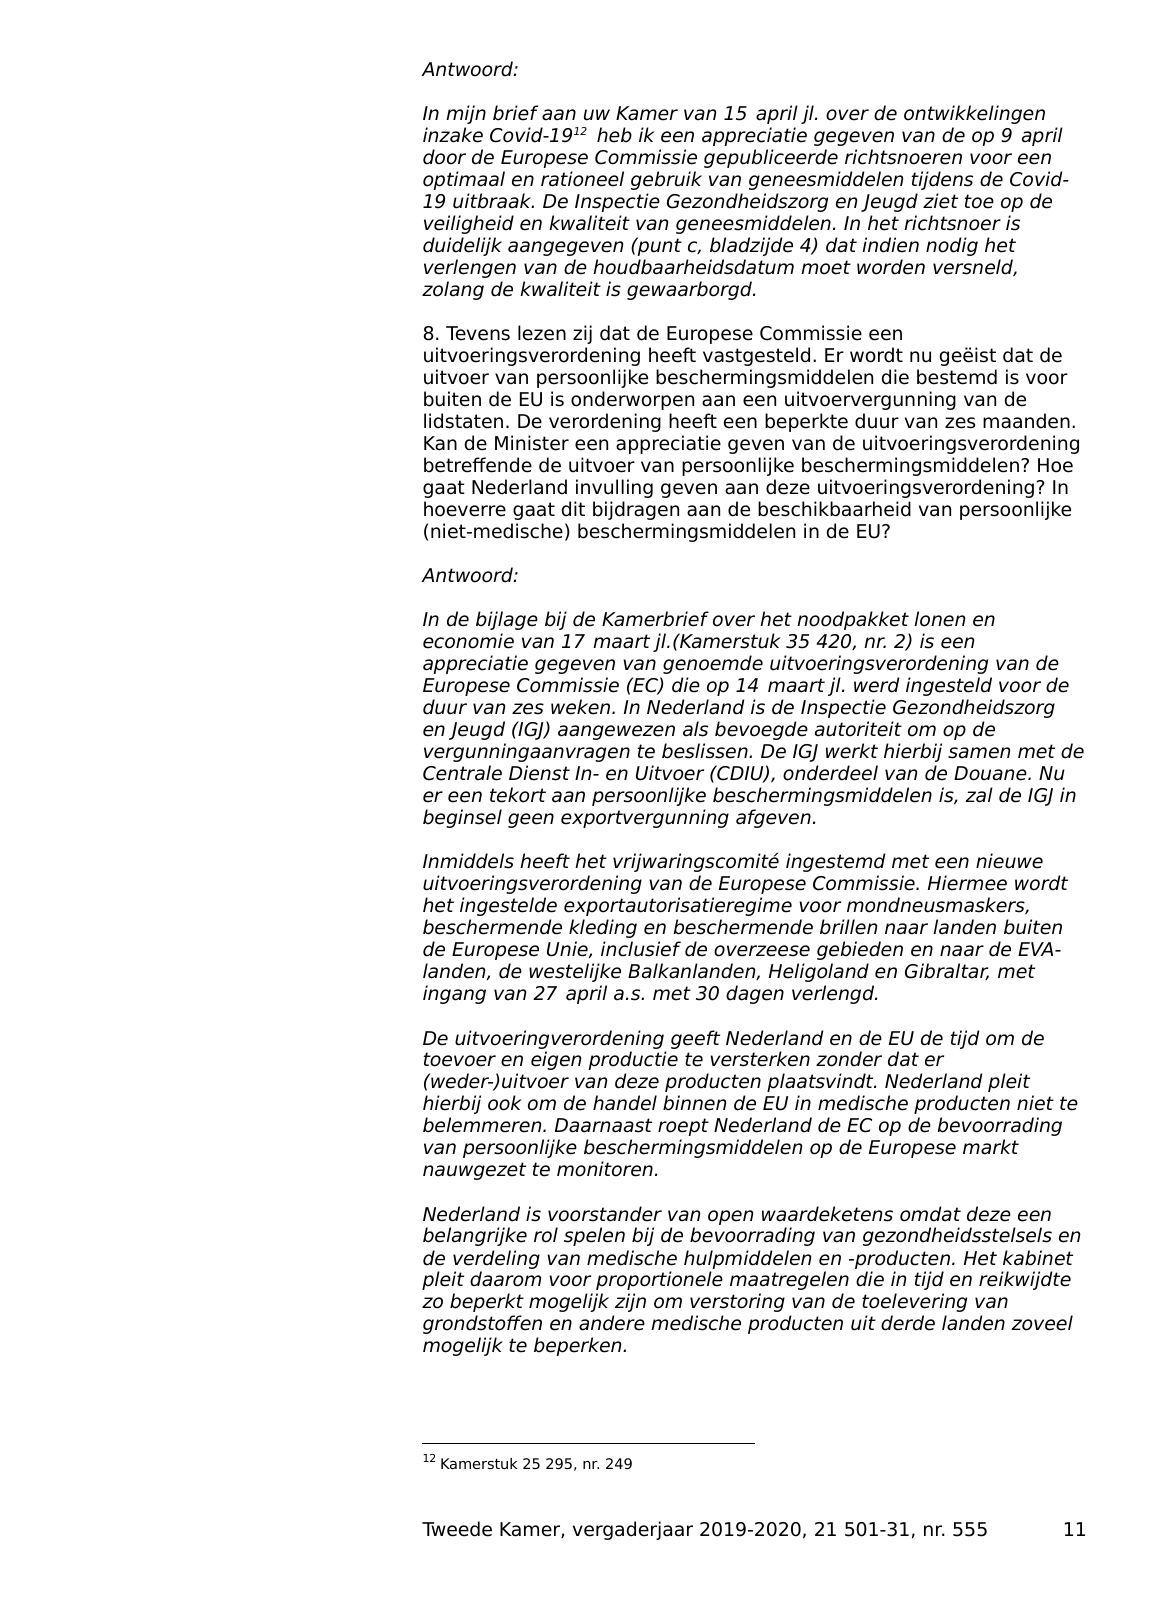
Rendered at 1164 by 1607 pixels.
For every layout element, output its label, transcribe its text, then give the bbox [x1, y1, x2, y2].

text Inmiddels heeft het vrijwaringscomité ingestemd met een nieuwe uitvoeringsverordening van de Europese Commissie. Hiermee wordt het ingestelde exportautorisatieregime voor mondneusmaskers, beschermende kleding en beschermende brillen naar landen buiten de Europese Unie, inclusief de overzeese gebieden en naar de EVA-landen, de westelijke Balkanlanden, Heligoland en Gibraltar, met ingang van 27 april a.s. met 30 dagen verlengd. [422, 851, 1087, 1005]
text Nederland is voorstander van open waardeketens omdat deze een belangrijke rol spelen bij de bevoorrading van gezondheidsstelsels en de verdeling van medische hulpmiddelen en -producten. Het kabinet pleit daarom voor proportionele maatregelen die in tijd en reikwijdte zo beperkt mogelijk zijn om verstoring van de toelevering van grondstoffen en andere medische producten uit derde landen zoveel mogelijk te beperken. [422, 1203, 1087, 1357]
subtitle Antwoord: [422, 565, 1087, 587]
text Kamerstuk 25 295, nr. 249 [422, 1452, 1087, 1474]
text De uitvoeringverordening geeft Nederland en de EU de tijd om de toevoer en eigen productie te versterken zonder dat er (weder-)uitvoer van deze producten plaatsvindt. Nederland pleit hierbij ook om de handel binnen de EU in medische producten niet te belemmeren. Daarnaast roept Nederland de EC op de bevoorrading van persoonlijke beschermingsmiddelen op de Europese markt nauwgezet te monitoren. [422, 1027, 1087, 1181]
text In de bijlage bij de Kamerbrief over het noodpakket lonen en economie van 17 maart jl.(Kamerstuk 35 420, nr. 2) is een appreciatie gegeven van genoemde uitvoeringsverordening van de Europese Commissie (EC) die op 14 maart jl. werd ingesteld voor de duur van zes weken. In Nederland is de Inspectie Gezondheidszorg en Jeugd (IGJ) aangewezen als bevoegde autoriteit om op de vergunningaanvragen te beslissen. De IGJ werkt hierbij samen met de Centrale Dienst In- en Uitvoer (CDIU), onderdeel van de Douane. Nu er een tekort aan persoonlijke beschermingsmiddelen is, zal de IGJ in beginsel geen exportvergunning afgeven. [422, 609, 1087, 829]
text In mijn brief aan uw Kamer van 15 april jl. over de ontwikkelingen inzake Covid-19 heb ik een appreciatie gegeven van de op 9 april door de Europese Commissie gepubliceerde richtsnoeren voor een optimaal en rationeel gebruik van geneesmiddelen tijdens de Covid-19 uitbraak. De Inspectie Gezondheidszorg en Jeugd ziet toe op de veiligheid en kwaliteit van geneesmiddelen. In het richtsnoer is duidelijk aangegeven (punt c, bladzijde 4) dat indien nodig het verlengen van de houdbaarheidsdatum moet worden versneld, zolang de kwaliteit is gewaarborgd. [422, 103, 1087, 301]
text 8. Tevens lezen zij dat de Europese Commissie een uitvoeringsverordening heeft vastgesteld. Er wordt nu geëist dat de uitvoer van persoonlijke beschermingsmiddelen die bestemd is voor buiten de EU is onderworpen aan een uitvoervergunning van de lidstaten. De verordening heeft een beperkte duur van zes maanden. Kan de Minister een appreciatie geven van de uitvoeringsverordening betreffende de uitvoer van persoonlijke beschermingsmiddelen? Hoe gaat Nederland invulling geven aan deze uitvoeringsverordening? In hoeverre gaat dit bijdragen aan de beschikbaarheid van persoonlijke (niet-medische) beschermingsmiddelen in de EU? [422, 323, 1087, 543]
subtitle Antwoord: [422, 59, 1087, 81]
